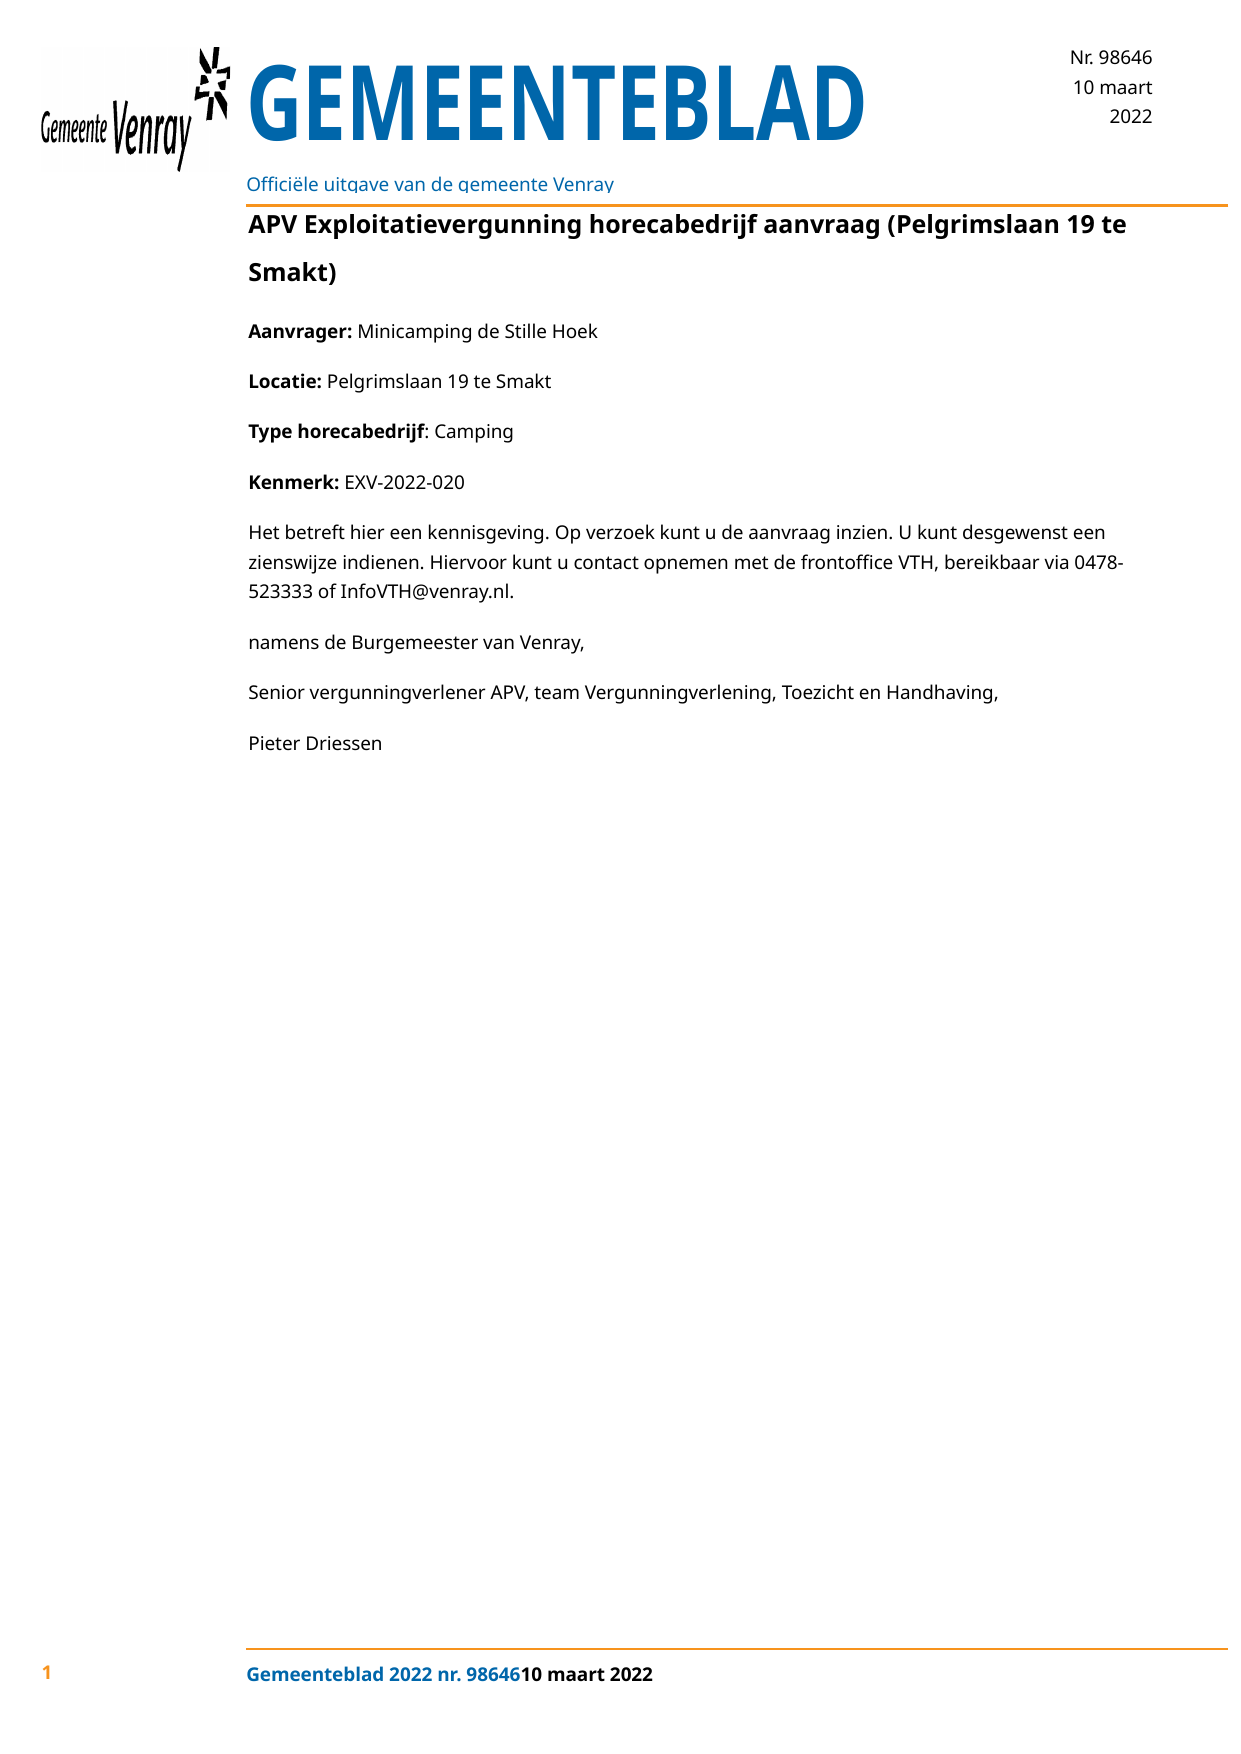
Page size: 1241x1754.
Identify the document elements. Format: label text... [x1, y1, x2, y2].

text Kenmerk: EXV-2022-020 [248, 469, 1152, 495]
text namens de Burgemeester van Venray, [248, 629, 1152, 655]
text Type horecabedrijf: Camping [248, 419, 1152, 444]
text Het betreft hier een kennisgeving. Op verzoek kunt u de aanvraag inzien. U kunt desgewenst een zienswijze indienen. Hiervoor kunt u contact opnemen met de frontoffice VTH, bereikbaar via 0478-523333 of InfoVTH@venray.nl. [248, 519, 1152, 604]
text APV Exploitatievergunning horecabedrijf aanvraag (Pelgrimslaan 19 te Smakt) [248, 207, 1152, 288]
text Aanvrager: Minicamping de Stille Hoek [248, 318, 1152, 344]
picture [41, 47, 231, 172]
text Locatie: Pelgrimslaan 19 te Smakt [248, 368, 1152, 394]
text Senior vergunningverlener APV, team Vergunningverlening, Toezicht en Handhaving, [248, 679, 1152, 705]
text Pieter Driessen [248, 730, 1152, 756]
